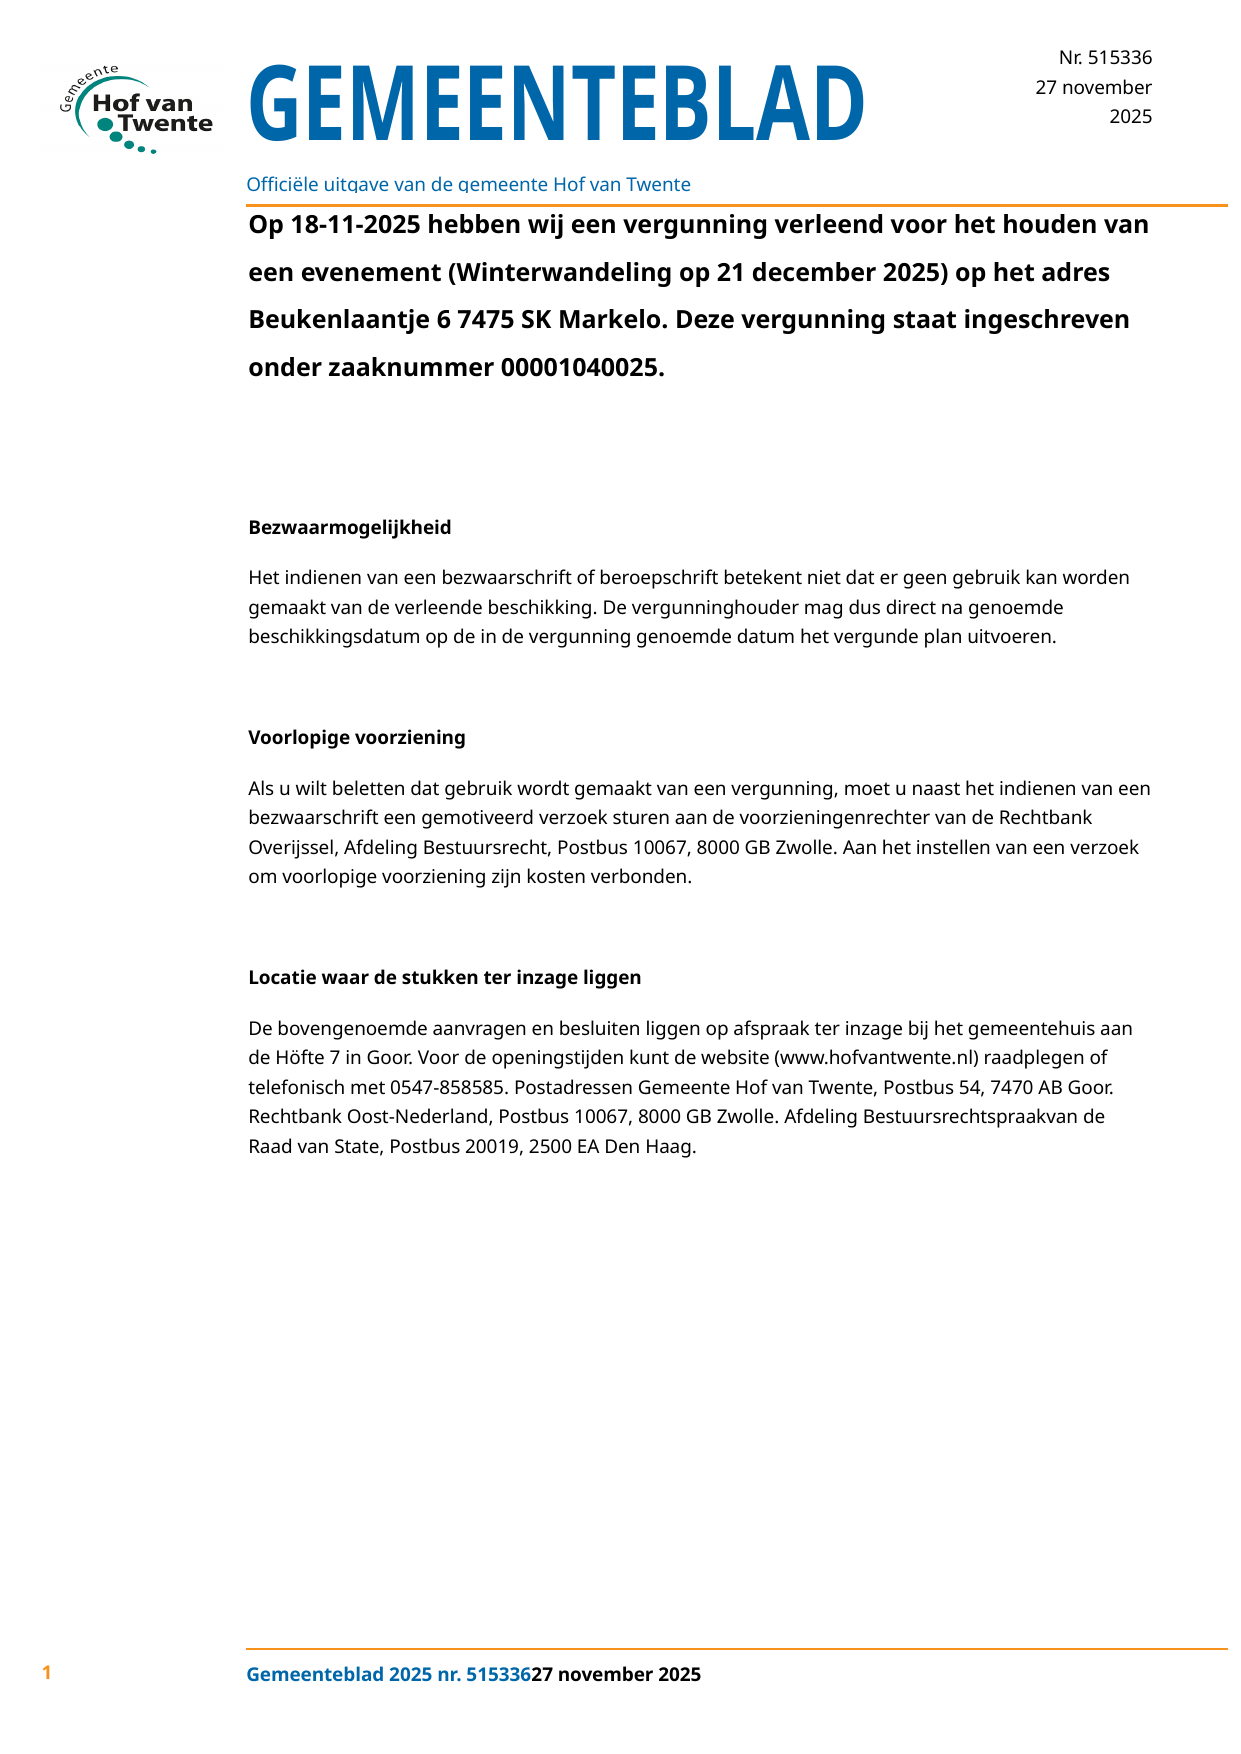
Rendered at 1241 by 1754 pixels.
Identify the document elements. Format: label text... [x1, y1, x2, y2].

picture [41, 47, 231, 172]
text De bovengenoemde aanvragen en besluiten liggen op afspraak ter inzage bij het gemeentehuis aan de Höfte 7 in Goor. Voor de openingstijden kunt de website (www.hofvantwente.nl) raadplegen of telefonisch met 0547-858585. Postadressen Gemeente Hof van Twente, Postbus 54, 7470 AB Goor. Rechtbank Oost-Nederland, Postbus 10067, 8000 GB Zwolle. Afdeling Bestuursrechtspraakvan de Raad van State, Postbus 20019, 2500 EA Den Haag. [248, 1015, 1152, 1159]
text Voorlopige voorziening [248, 724, 1152, 750]
text Locatie waar de stukken ter inzage liggen [248, 964, 1152, 990]
text Als u wilt beletten dat gebruik wordt gemaakt van een vergunning, moet u naast het indienen van een bezwaarschrift een gemotiveerd verzoek sturen aan de voorzieningenrechter van de Rechtbank Overijssel, Afdeling Bestuursrecht, Postbus 10067, 8000 GB Zwolle. Aan het instellen van een verzoek om voorlopige voorziening zijn kosten verbonden. [248, 775, 1152, 889]
text Bezwaarmogelijkheid [248, 514, 1152, 540]
text Het indienen van een bezwaarschrift of beroepschrift betekent niet dat er geen gebruik kan worden gemaakt van de verleende beschikking. De vergunninghouder mag dus direct na genoemde beschikkingsdatum op de in de vergunning genoemde datum het vergunde plan uitvoeren. [248, 564, 1152, 649]
text Op 18-11-2025 hebben wij een vergunning verleend voor het houden van een evenement (Winterwandeling op 21 december 2025) op het adres Beukenlaantje 6 7475 SK Markelo. Deze vergunning staat ingeschreven onder zaaknummer 00001040025. [248, 207, 1152, 384]
